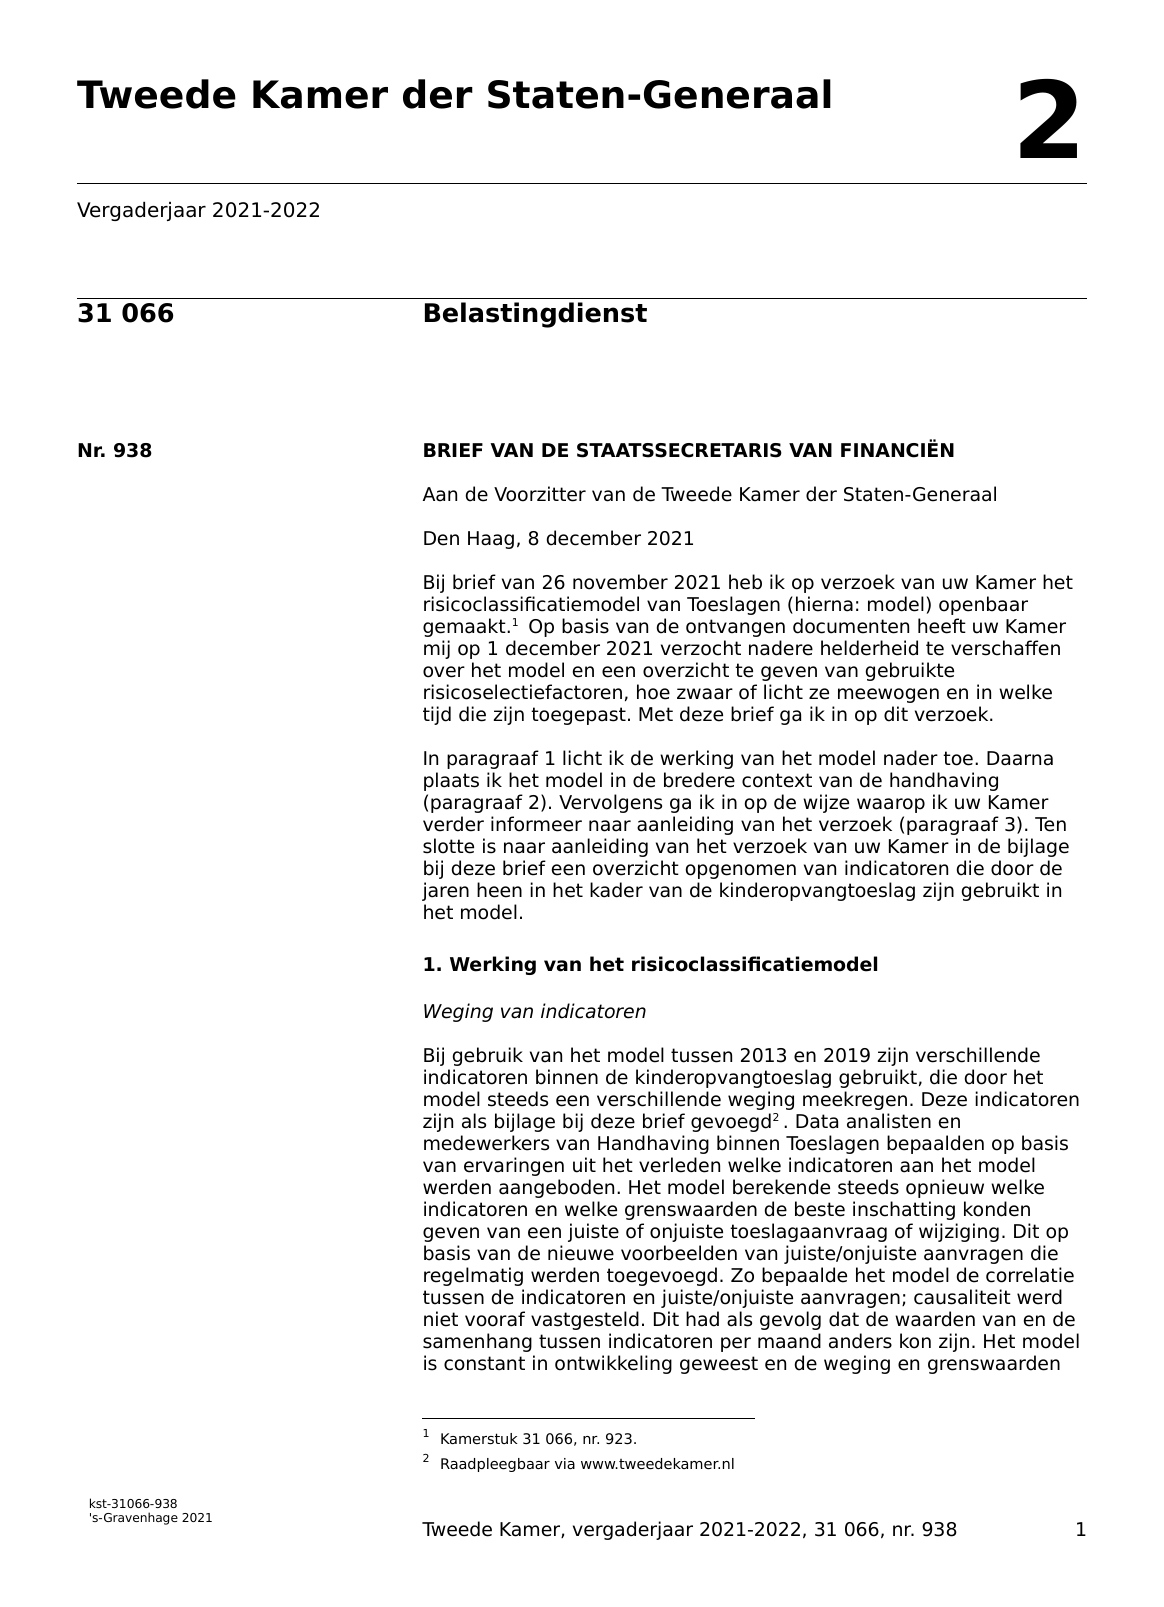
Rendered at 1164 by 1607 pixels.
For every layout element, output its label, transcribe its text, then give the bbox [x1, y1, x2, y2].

text 's-Gravenhage 2021 [88, 1511, 323, 1525]
subtitle Nr. 938 BRIEF VAN DE STAATSSECRETARIS VAN FINANCIËN [77, 440, 1087, 462]
table_header 2 [886, 59, 1087, 183]
subtitle 1. Werking van het risicoclassificatiemodel [422, 954, 1087, 976]
text Raadpleegbaar via www.tweedekamer.nl [422, 1452, 1087, 1474]
text Kamerstuk 31 066, nr. 923. [422, 1427, 1087, 1449]
table_cell Vergaderjaar 2021-2022 [77, 184, 1087, 298]
table_header Tweede Kamer der Staten-Generaal [77, 59, 886, 183]
text Bij brief van 26 november 2021 heb ik op verzoek van uw Kamer het risicoclassificatiemodel van Toeslagen (hierna: model) openbaar gemaakt. Op basis van de ontvangen documenten heeft uw Kamer mij op 1 december 2021 verzocht nadere helderheid te verschaffen over het model en een overzicht te geven van gebruikte risicoselectiefactoren, hoe zwaar of licht ze meewogen en in welke tijd die zijn toegepast. Met deze brief ga ik in op dit verzoek. [422, 572, 1087, 726]
text Aan de Voorzitter van de Tweede Kamer der Staten-Generaal [422, 484, 1087, 506]
subtitle Weging van indicatoren [422, 1001, 1087, 1023]
text kst-31066-938 [88, 1497, 323, 1511]
subtitle 31 066 Belastingdienst [77, 299, 1087, 329]
text Bij gebruik van het model tussen 2013 en 2019 zijn verschillende indicatoren binnen de kinderopvangtoeslag gebruikt, die door het model steeds een verschillende weging meekregen. Deze indicatoren zijn als bijlage bij deze brief gevoegd. Data analisten en medewerkers van Handhaving binnen Toeslagen bepaalden op basis van ervaringen uit het verleden welke indicatoren aan het model werden aangeboden. Het model berekende steeds opnieuw welke indicatoren en welke grenswaarden de beste inschatting konden geven van een juiste of onjuiste toeslagaanvraag of wijziging. Dit op basis van de nieuwe voorbeelden van juiste/onjuiste aanvragen die regelmatig werden toegevoegd. Zo bepaalde het model de correlatie tussen de indicatoren en juiste/onjuiste aanvragen; causaliteit werd niet vooraf vastgesteld. Dit had als gevolg dat de waarden van en de samenhang tussen indicatoren per maand anders kon zijn. Het model is constant in ontwikkeling geweest en de weging en grenswaarden [422, 1045, 1087, 1375]
text In paragraaf 1 licht ik de werking van het model nader toe. Daarna plaats ik het model in de bredere context van de handhaving (paragraaf 2). Vervolgens ga ik in op de wijze waarop ik uw Kamer verder informeer naar aanleiding van het verzoek (paragraaf 3). Ten slotte is naar aanleiding van het verzoek van uw Kamer in de bijlage bij deze brief een overzicht opgenomen van indicatoren die door de jaren heen in het kader van de kinderopvangtoeslag zijn gebruikt in het model. [422, 748, 1087, 924]
text Den Haag, 8 december 2021 [422, 528, 1087, 550]
